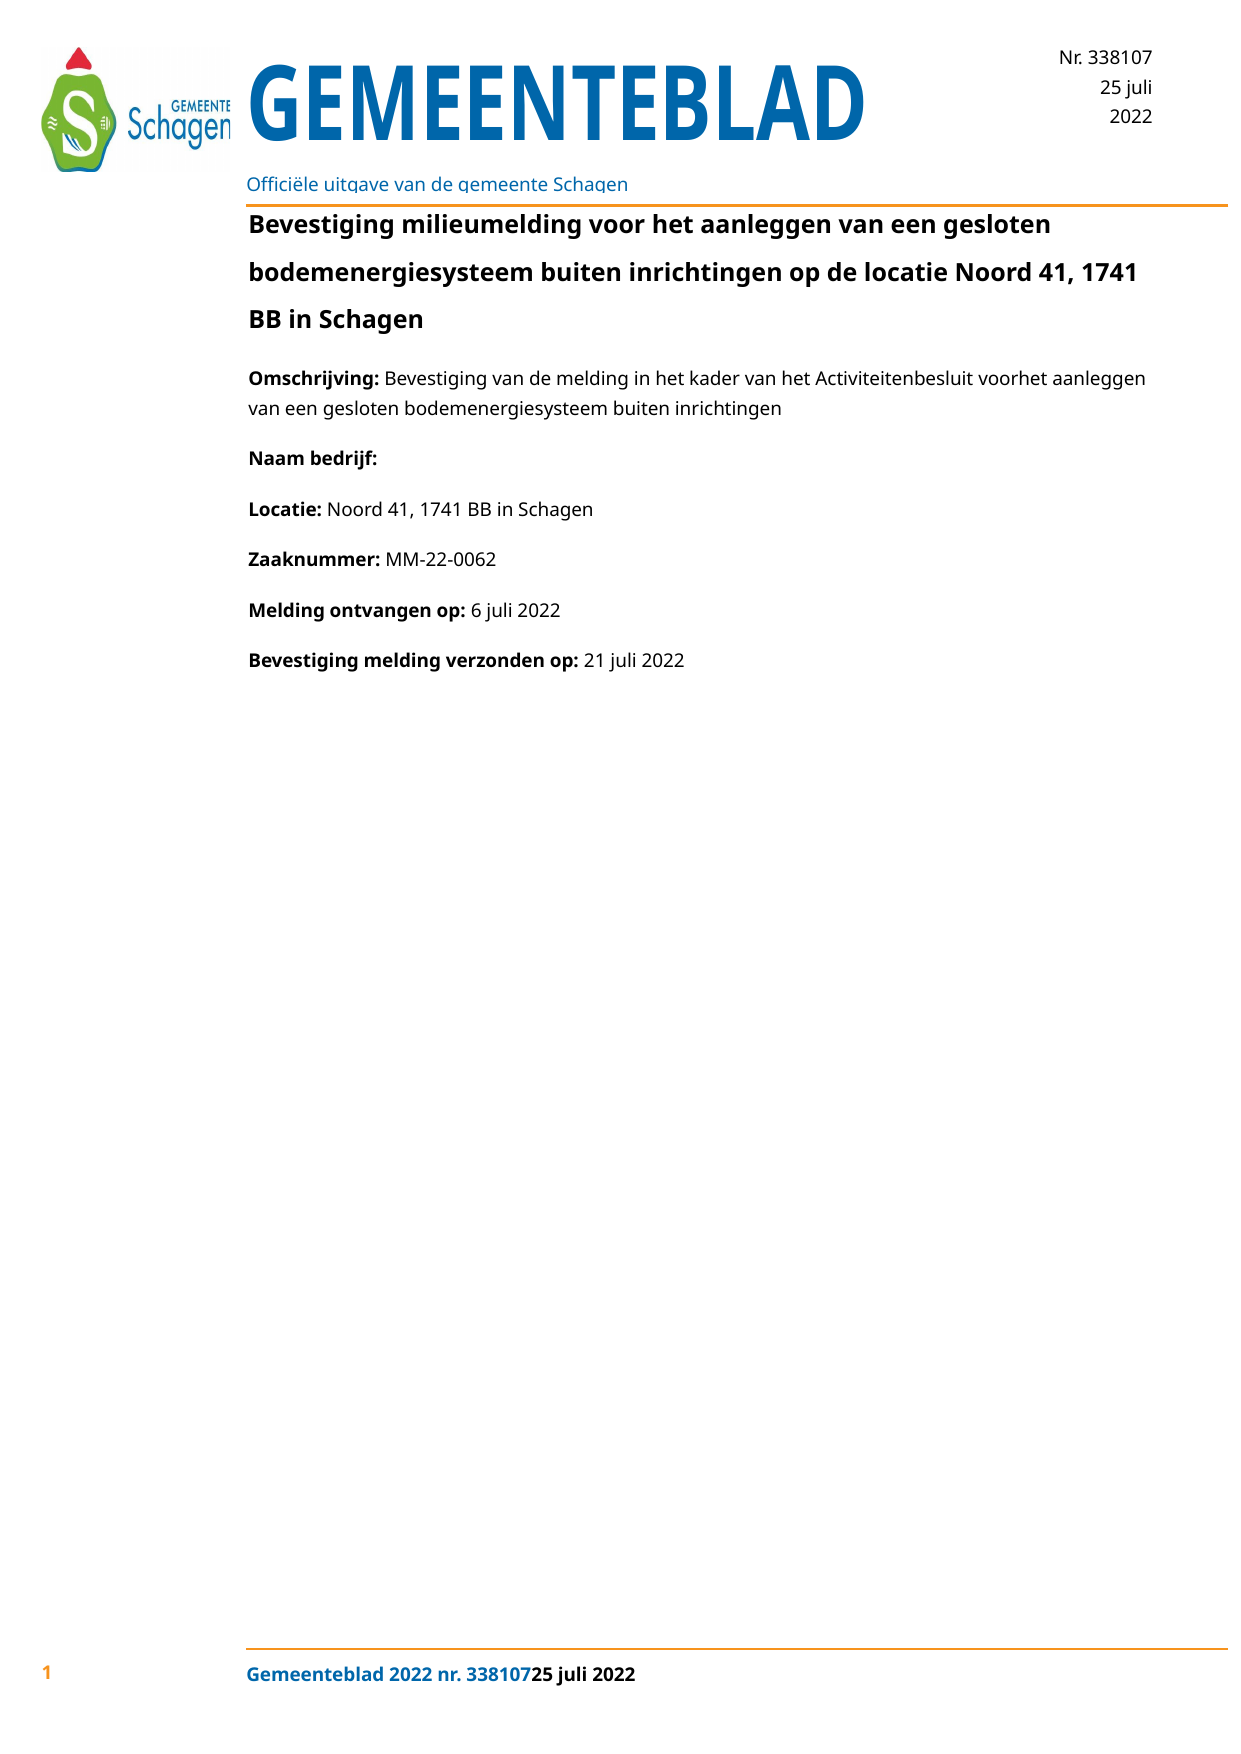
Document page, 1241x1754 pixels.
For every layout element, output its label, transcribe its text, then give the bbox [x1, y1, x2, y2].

text Omschrijving: Bevestiging van de melding in het kader van het Activiteitenbesluit voorhet aanleggen van een gesloten bodemenergiesysteem buiten inrichtingen [248, 366, 1152, 421]
text Bevestiging milieumelding voor het aanleggen van een gesloten bodemenergiesysteem buiten inrichtingen op de locatie Noord 41, 1741 BB in Schagen [248, 207, 1152, 336]
text Melding ontvangen op: 6 juli 2022 [248, 597, 1152, 622]
text Zaaknummer: MM-22-0062 [248, 546, 1152, 572]
text Bevestiging melding verzonden op: 21 juli 2022 [248, 647, 1152, 673]
picture [41, 47, 231, 172]
text Locatie: Noord 41, 1741 BB in Schagen [248, 496, 1152, 522]
text Naam bedrijf: [248, 446, 1152, 471]
